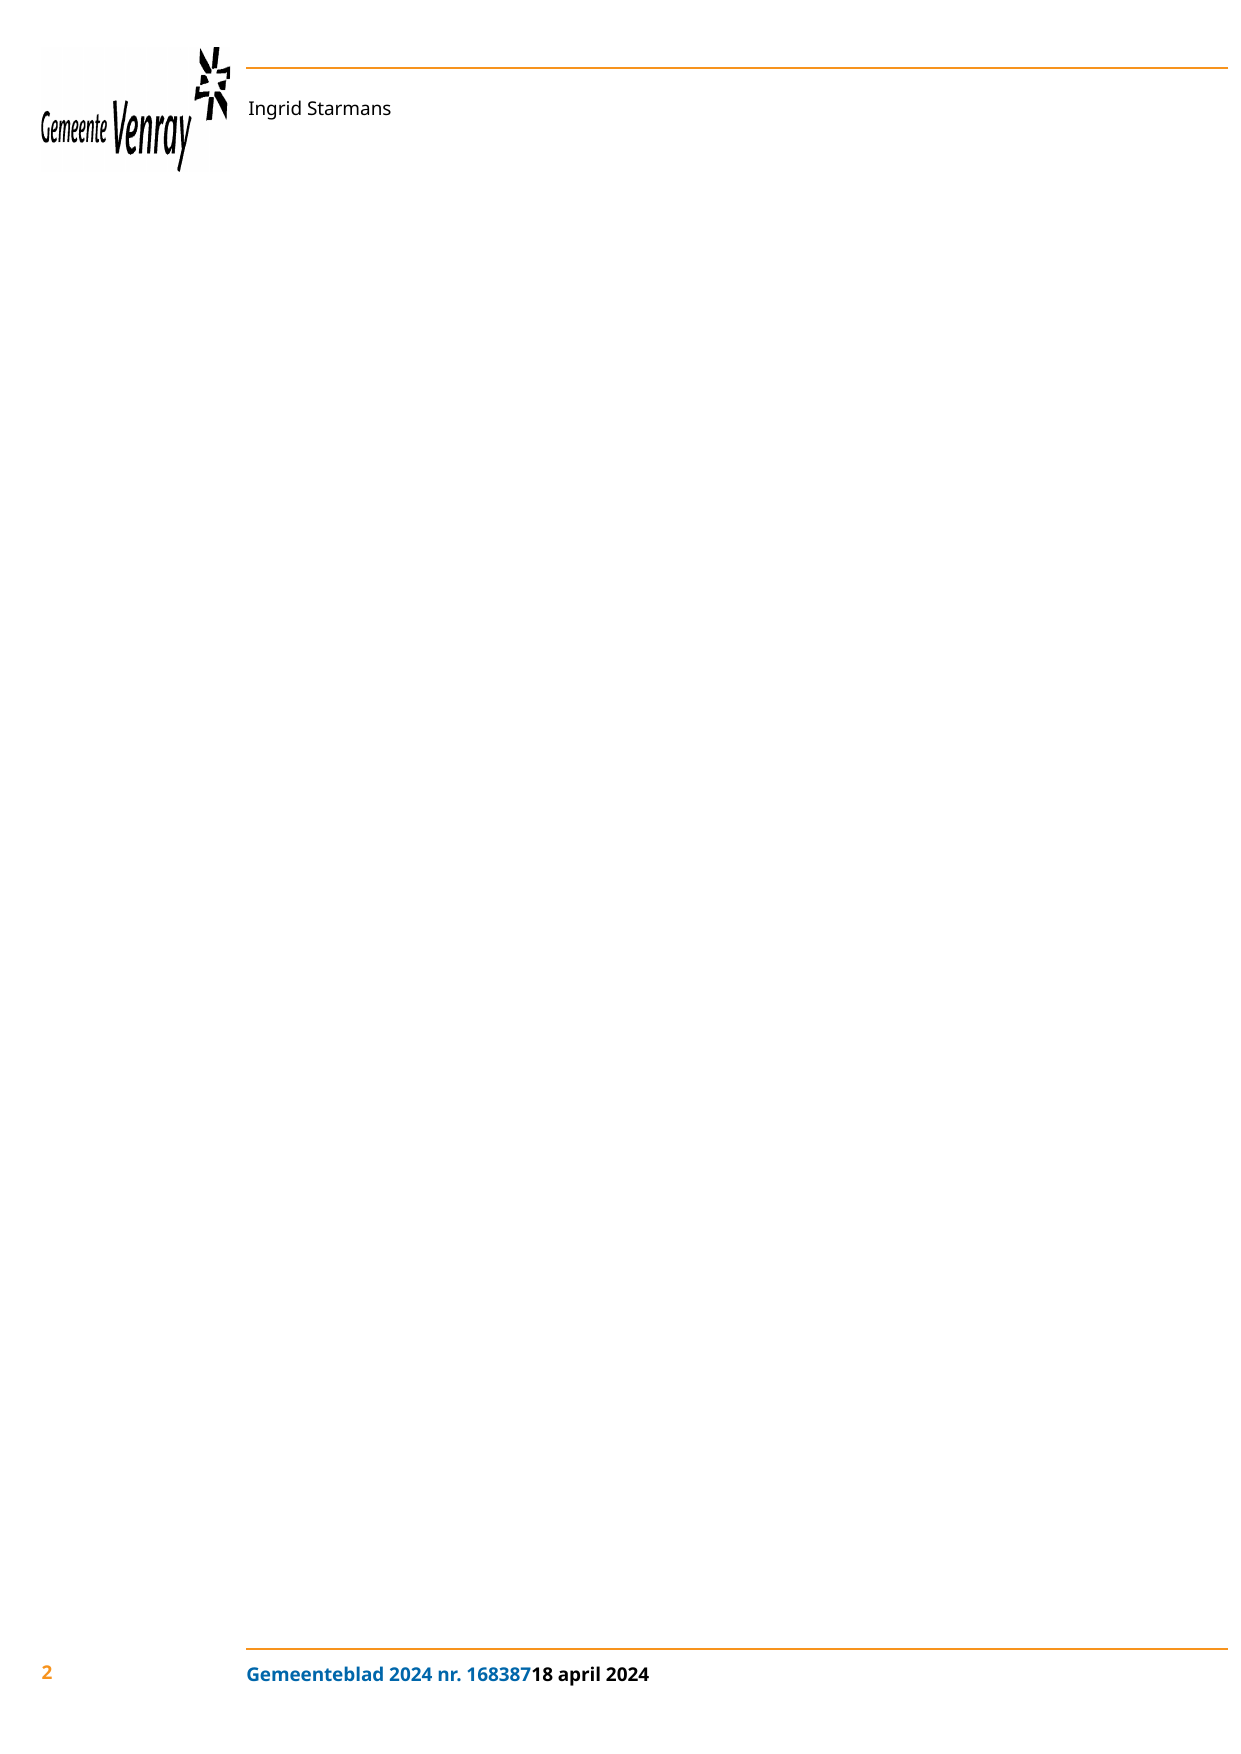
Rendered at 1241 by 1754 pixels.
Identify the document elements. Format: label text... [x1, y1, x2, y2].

picture [41, 47, 231, 172]
text Ingrid Starmans [248, 95, 1152, 121]
